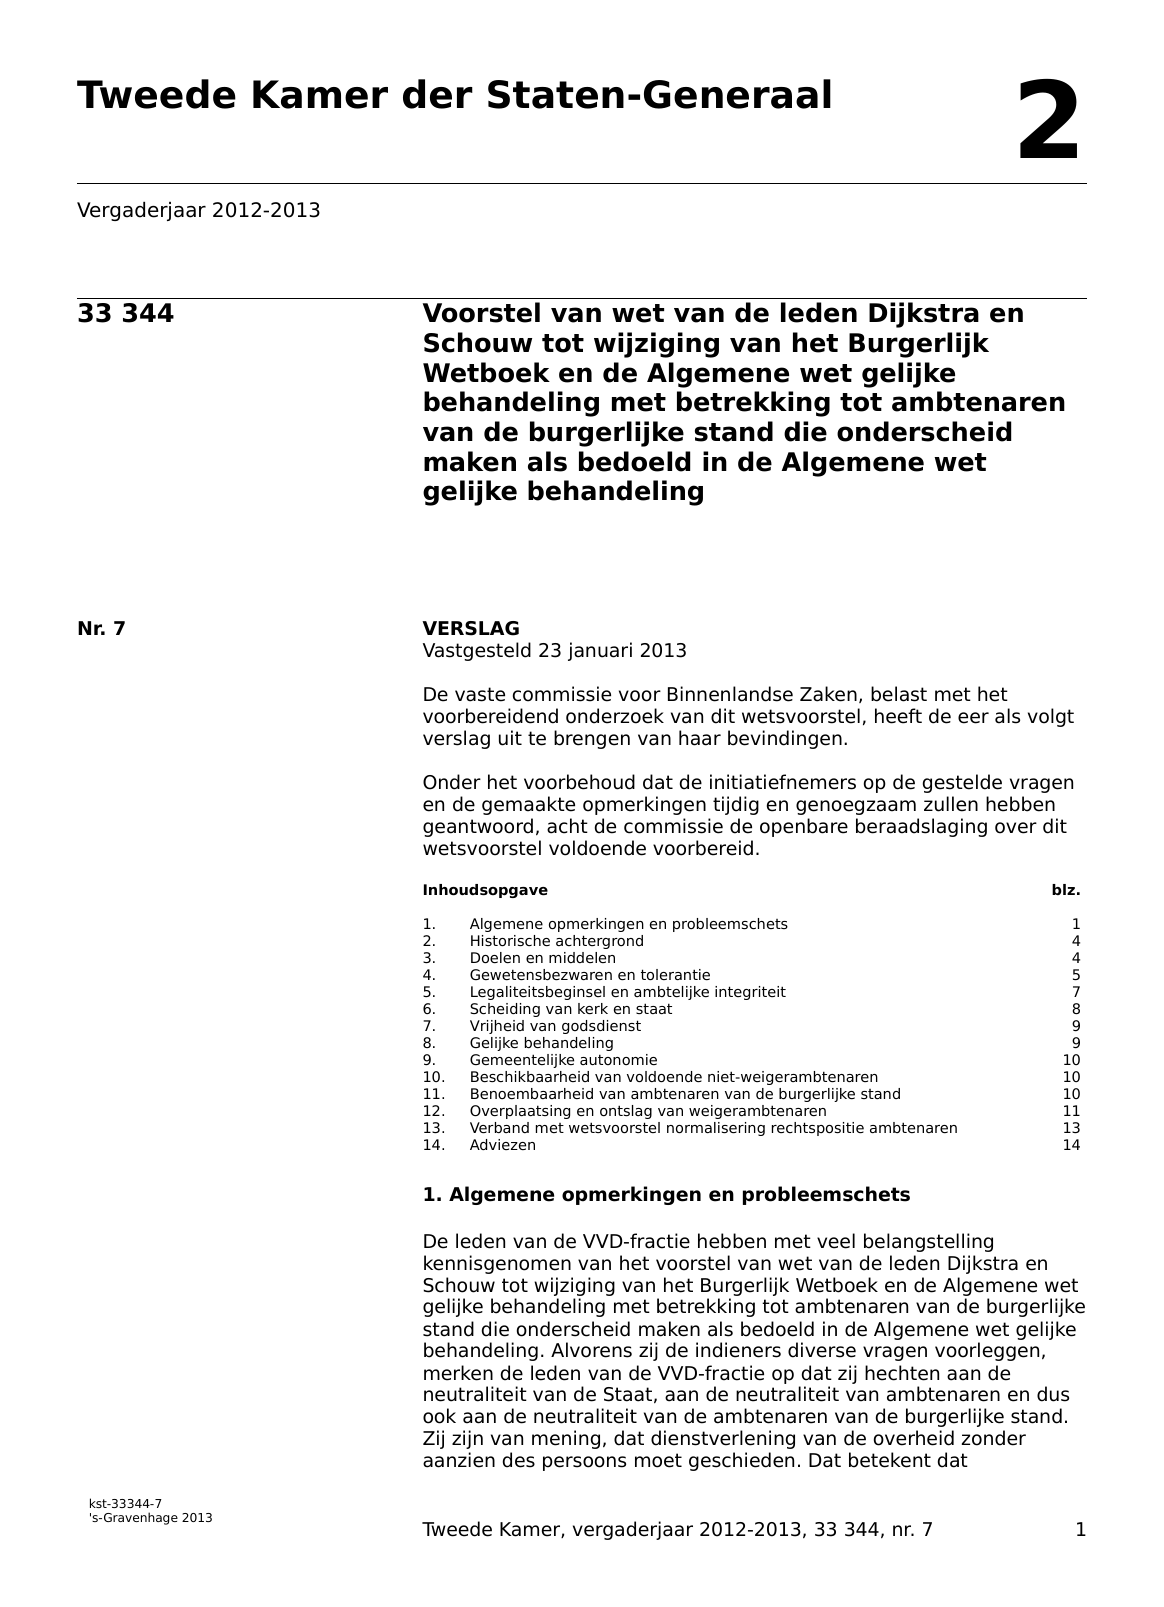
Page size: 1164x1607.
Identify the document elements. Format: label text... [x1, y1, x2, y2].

table_cell Beschikbaarheid van voldoende niet-weigerambtenaren [464, 1069, 1027, 1086]
table_cell Gewetensbezwaren en tolerantie [464, 967, 1027, 984]
table_cell 8. [422, 1035, 463, 1052]
table_cell 1 [1028, 916, 1087, 933]
table_cell Legaliteitsbeginsel en ambtelijke integriteit [464, 984, 1027, 1001]
table_cell [422, 899, 463, 916]
subtitle 1. Algemene opmerkingen en probleemschets [422, 1183, 1087, 1206]
table_cell 9. [422, 1052, 463, 1069]
table_cell 10 [1028, 1052, 1087, 1069]
text Onder het voorbehoud dat de initiatiefnemers op de gestelde vragen en de gemaakte opmerkingen tijdig en genoegzaam zullen hebben geantwoord, acht de commissie de openbare beraadslaging over dit wetsvoorstel voldoende voorbereid. [422, 772, 1087, 860]
table_cell 7 [1028, 984, 1087, 1001]
table_cell 10 [1028, 1086, 1087, 1103]
table_cell 4 [1028, 933, 1087, 950]
text 's-Gravenhage 2013 [88, 1511, 323, 1525]
table_cell 7. [422, 1018, 463, 1035]
table_cell 5 [1028, 967, 1087, 984]
text De leden van de VVD-fractie hebben met veel belangstelling kennisgenomen van het voorstel van wet van de leden Dijkstra en Schouw tot wijziging van het Burgerlijk Wetboek en de Algemene wet gelijke behandeling met betrekking tot ambtenaren van de burgerlijke stand die onderscheid maken als bedoeld in de Algemene wet gelijke behandeling. Alvorens zij de indieners diverse vragen voorleggen, merken de leden van de VVD-fractie op dat zij hechten aan de neutraliteit van de Staat, aan de neutraliteit van ambtenaren en dus ook aan de neutraliteit van de ambtenaren van de burgerlijke stand. Zij zijn van mening, dat dienstverlening van de overheid zonder aanzien des persoons moet geschieden. Dat betekent dat [422, 1231, 1087, 1472]
table_cell Gelijke behandeling [464, 1035, 1027, 1052]
table_cell Vergaderjaar 2012-2013 [77, 184, 1087, 298]
table_header 2 [886, 59, 1087, 183]
table_cell 4 [1028, 950, 1087, 967]
table_cell 11 [1028, 1103, 1087, 1119]
table_cell Scheiding van kerk en staat [464, 1001, 1027, 1018]
table_header blz. [1028, 882, 1087, 899]
table_cell [1028, 899, 1087, 916]
table_cell 11. [422, 1086, 463, 1103]
subtitle 33 344 Voorstel van wet van de leden Dijkstra en Schouw tot wijziging van het Burgerlijk Wetboek en de Algemene wet gelijke behandeling met betrekking tot ambtenaren van de burgerlijke stand die onderscheid maken als bedoeld in de Algemene wet gelijke behandeling [77, 299, 1087, 507]
text De vaste commissie voor Binnenlandse Zaken, belast met het voorbereidend onderzoek van dit wetsvoorstel, heeft de eer als volgt verslag uit te brengen van haar bevindingen. [422, 684, 1087, 750]
table_cell 4. [422, 967, 463, 984]
table_cell Overplaatsing en ontslag van weigerambtenaren [464, 1103, 1027, 1119]
table_cell 12. [422, 1103, 463, 1119]
table_cell 5. [422, 984, 463, 1001]
subtitle Nr. 7 VERSLAG [77, 618, 1087, 640]
table_header Inhoudsopgave [422, 882, 1027, 899]
table_header Tweede Kamer der Staten-Generaal [77, 59, 886, 183]
table_cell 8 [1028, 1001, 1087, 1018]
table_cell 9 [1028, 1035, 1087, 1052]
table_cell 10. [422, 1069, 463, 1086]
table_cell Vrijheid van godsdienst [464, 1018, 1027, 1035]
table_cell Algemene opmerkingen en probleemschets [464, 916, 1027, 933]
table_cell Adviezen [464, 1137, 1027, 1153]
table_cell 6. [422, 1001, 463, 1018]
table_cell 2. [422, 933, 463, 950]
table_cell Benoembaarheid van ambtenaren van de burgerlijke stand [464, 1086, 1027, 1103]
table_cell 13. [422, 1120, 463, 1137]
table_cell 9 [1028, 1018, 1087, 1035]
table_cell [464, 899, 1027, 916]
table_cell 1. [422, 916, 463, 933]
table_cell 14 [1028, 1137, 1087, 1153]
table_cell 3. [422, 950, 463, 967]
text kst-33344-7 [88, 1497, 323, 1511]
table_cell 13 [1028, 1120, 1087, 1137]
table_cell Gemeentelijke autonomie [464, 1052, 1027, 1069]
table_cell Doelen en middelen [464, 950, 1027, 967]
text Vastgesteld 23 januari 2013 [422, 640, 1087, 662]
table_cell Verband met wetsvoorstel normalisering rechtspositie ambtenaren [464, 1120, 1027, 1137]
table_cell 14. [422, 1137, 463, 1153]
table_cell 10 [1028, 1069, 1087, 1086]
table_cell Historische achtergrond [464, 933, 1027, 950]
